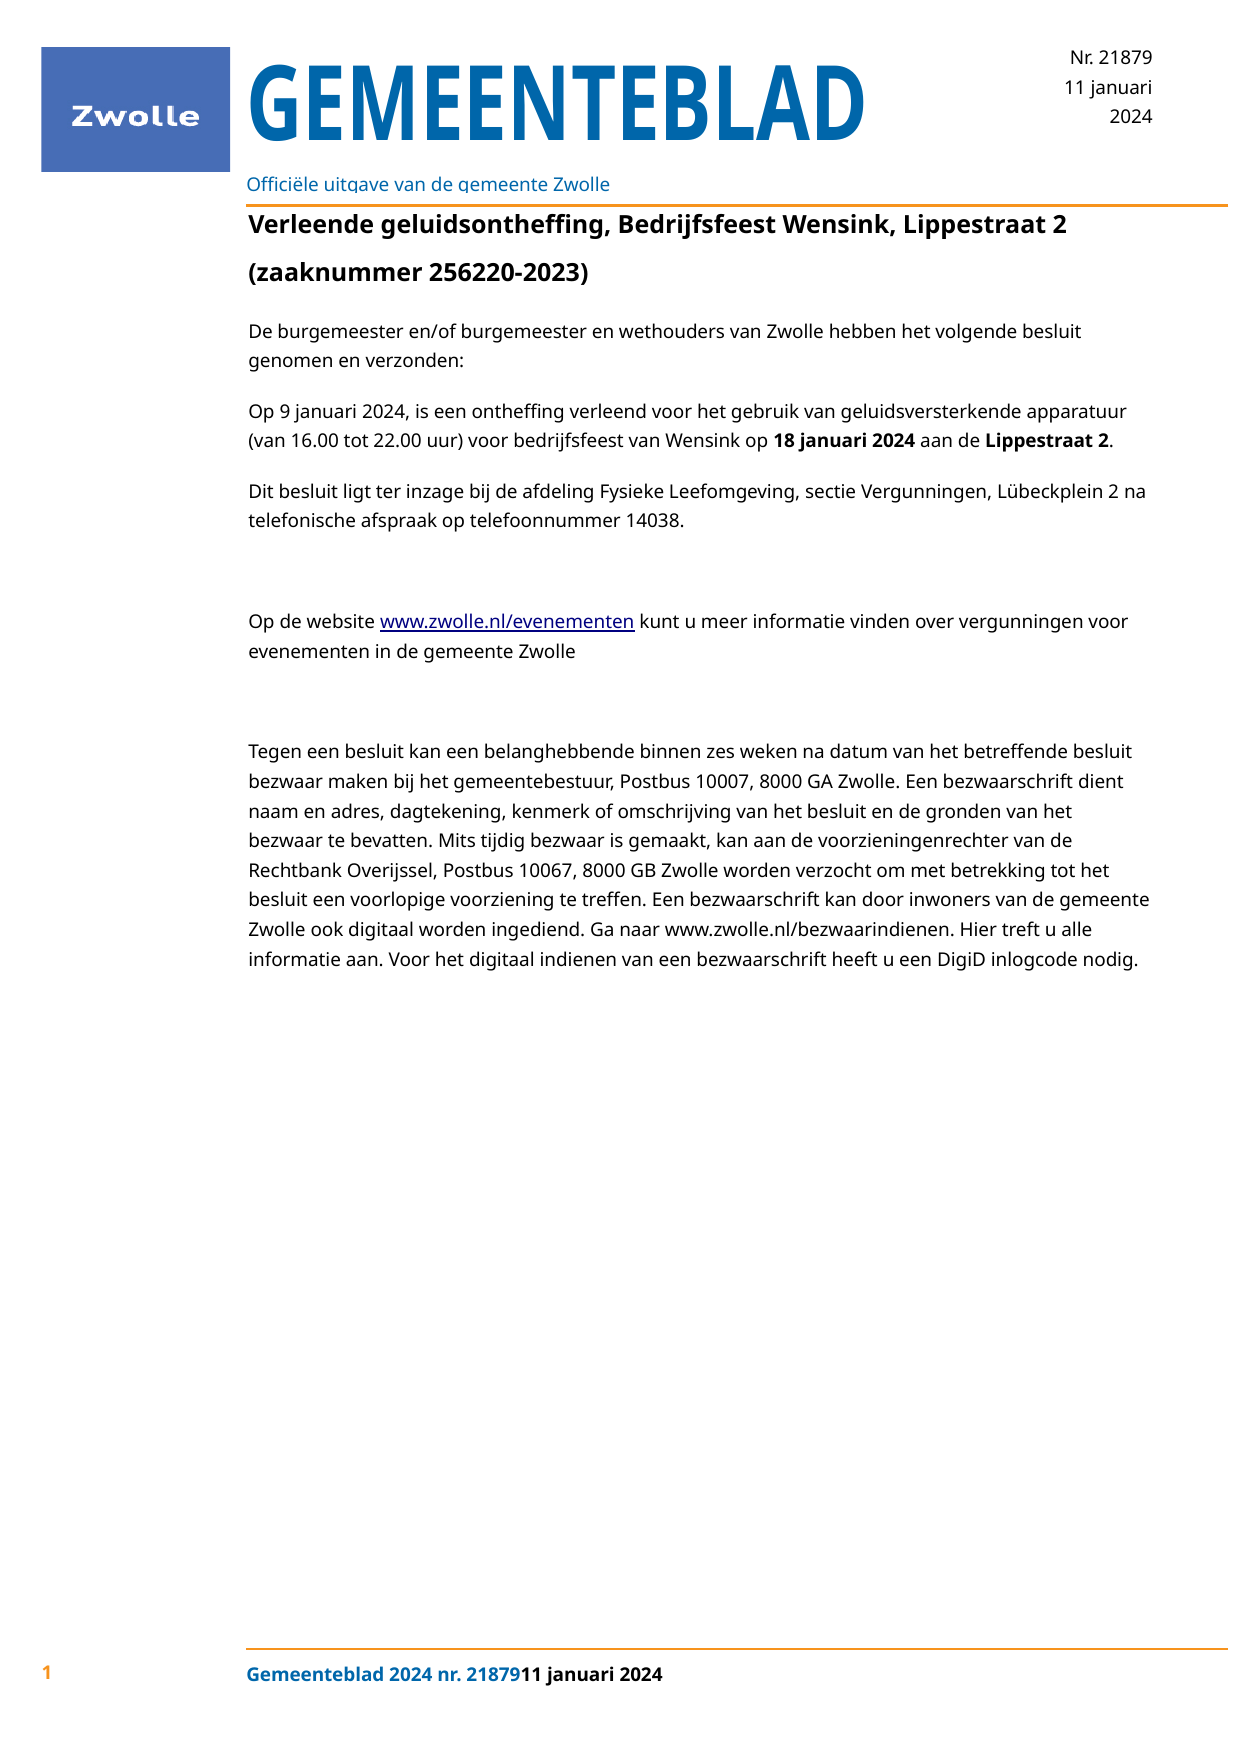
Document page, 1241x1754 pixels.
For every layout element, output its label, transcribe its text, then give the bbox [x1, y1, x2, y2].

text Op 9 januari 2024, is een ontheffing verleend voor het gebruik van geluidsversterkende apparatuur (van 16.00 tot 22.00 uur) voor bedrijfsfeest van Wensink op 18 januari 2024 aan de Lippestraat 2. [248, 398, 1152, 453]
text Dit besluit ligt ter inzage bij de afdeling Fysieke Leefomgeving, sectie Vergunningen, Lübeckplein 2 na telefonische afspraak op telefoonnummer 14038. [248, 478, 1152, 533]
text De burgemeester en/of burgemeester en wethouders van Zwolle hebben het volgende besluit genomen en verzonden: [248, 318, 1152, 373]
text Verleende geluidsontheffing, Bedrijfsfeest Wensink, Lippestraat 2 (zaaknummer 256220-2023) [248, 207, 1152, 288]
picture [41, 47, 231, 172]
text Tegen een besluit kan een belanghebbende binnen zes weken na datum van het betreffende besluit bezwaar maken bij het gemeentebestuur, Postbus 10007, 8000 GA Zwolle. Een bezwaarschrift dient naam en adres, dagtekening, kenmerk of omschrijving van het besluit en de gronden van het bezwaar te bevatten. Mits tijdig bezwaar is gemaakt, kan aan de voorzieningenrechter van de Rechtbank Overijssel, Postbus 10067, 8000 GB Zwolle worden verzocht om met betrekking tot het besluit een voorlopige voorziening te treffen. Een bezwaarschrift kan door inwoners van de gemeente Zwolle ook digitaal worden ingediend. Ga naar www.zwolle.nl/bezwaarindienen. Hier treft u alle informatie aan. Voor het digitaal indienen van een bezwaarschrift heeft u een DigiD inlogcode nodig. [248, 739, 1152, 972]
text Op de website www.zwolle.nl/evenementen kunt u meer informatie vinden over vergunningen voor evenementen in de gemeente Zwolle [248, 608, 1152, 664]
